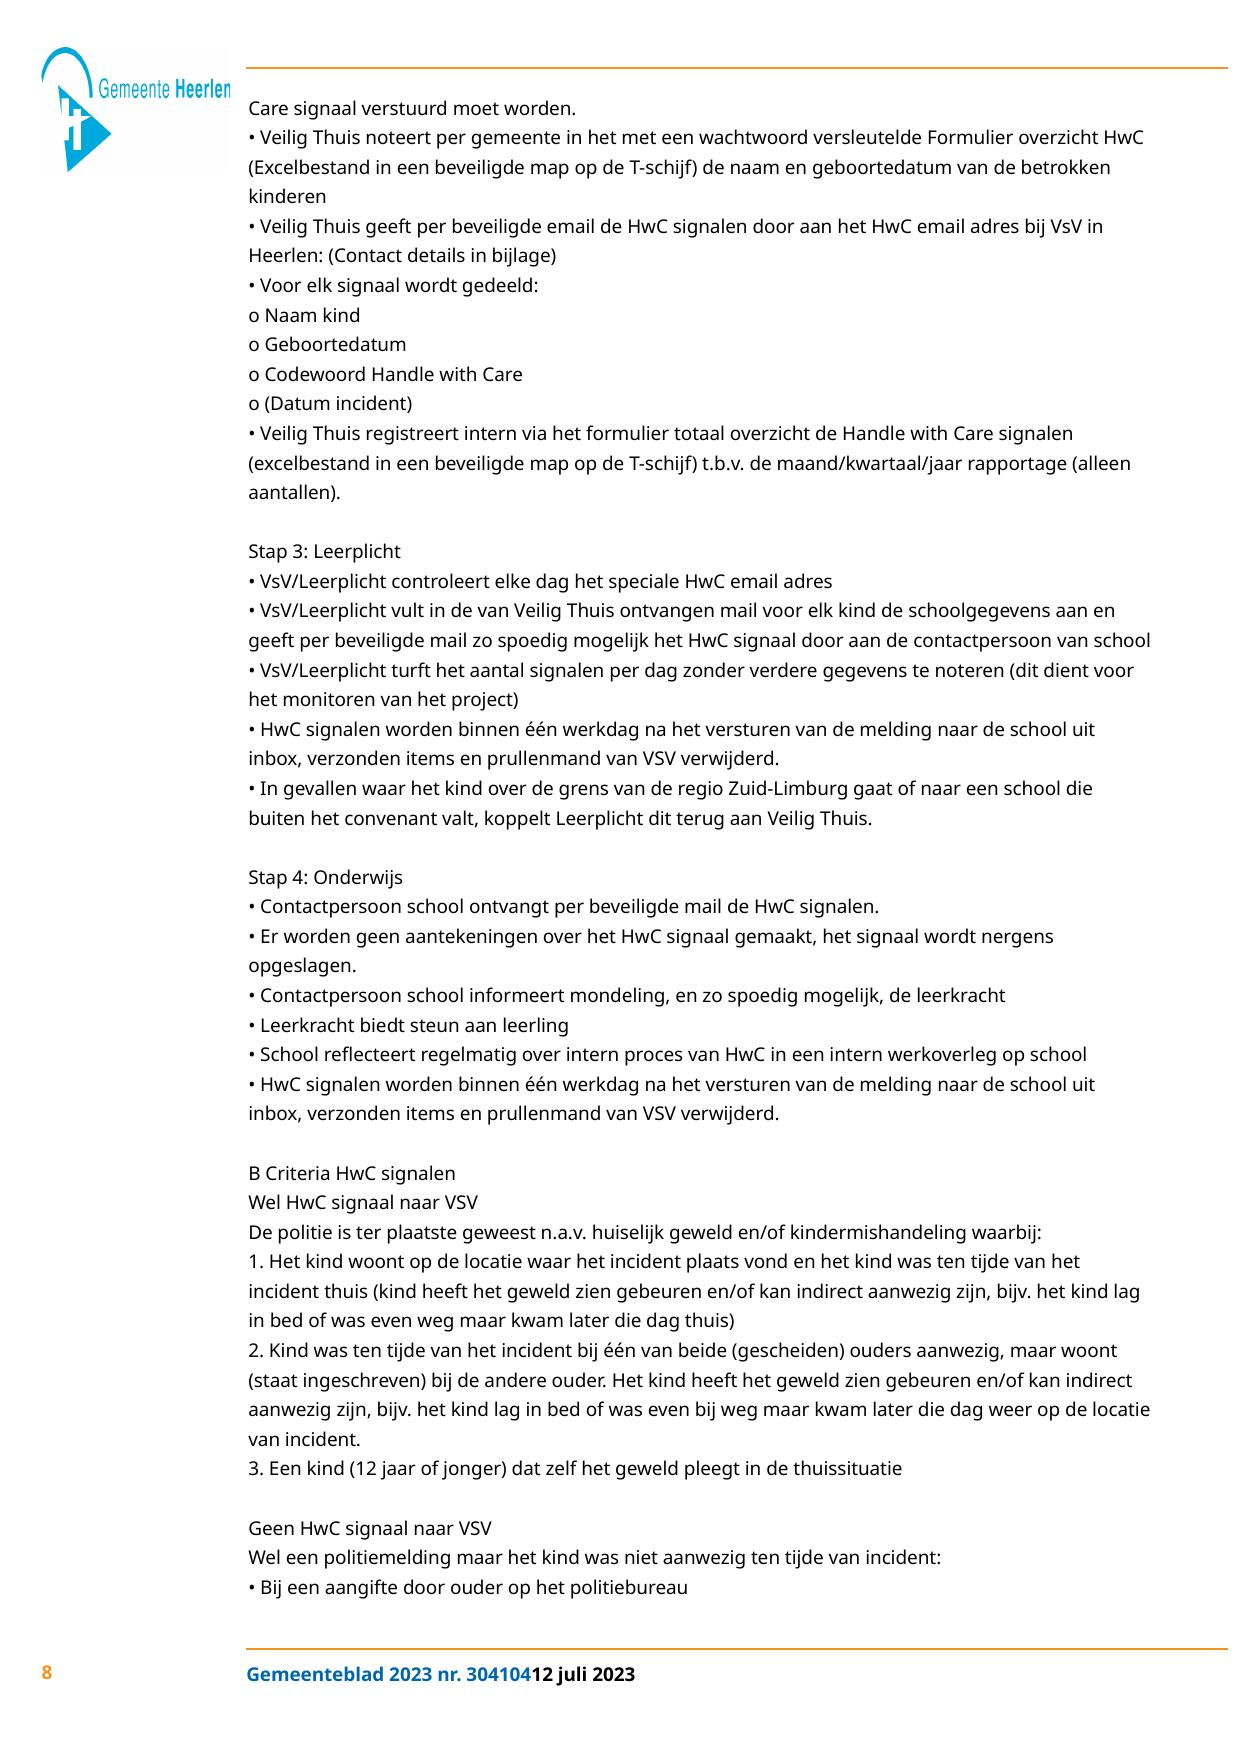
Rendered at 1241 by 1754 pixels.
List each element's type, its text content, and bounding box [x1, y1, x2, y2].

text • VsV/Leerplicht controleert elke dag het speciale HwC email adres [248, 568, 1152, 594]
text • HwC signalen worden binnen één werkdag na het versturen van de melding naar de school uit inbox, verzonden items en prullenmand van VSV verwijderd. [248, 716, 1152, 771]
text Stap 4: Onderwijs [248, 864, 1152, 890]
text • VsV/Leerplicht turft het aantal signalen per dag zonder verdere gegevens te noteren (dit dient voor het monitoren van het project) [248, 657, 1152, 712]
text Care signaal verstuurd moet worden. [248, 95, 1152, 121]
text o (Datum incident) [248, 391, 1152, 416]
text Wel een politiemelding maar het kind was niet aanwezig ten tijde van incident: [248, 1544, 1152, 1570]
text Wel HwC signaal naar VSV [248, 1189, 1152, 1215]
text Stap 3: Leerplicht [248, 538, 1152, 564]
text 3. Een kind (12 jaar of jonger) dat zelf het geweld pleegt in de thuissituatie [248, 1456, 1152, 1481]
text • HwC signalen worden binnen één werkdag na het versturen van de melding naar de school uit inbox, verzonden items en prullenmand van VSV verwijderd. [248, 1071, 1152, 1126]
text Geen HwC signaal naar VSV [248, 1515, 1152, 1541]
text • Leerkracht biedt steun aan leerling [248, 1012, 1152, 1038]
text o Codewoord Handle with Care [248, 361, 1152, 387]
text • Veilig Thuis noteert per gemeente in het met een wachtwoord versleutelde Formulier overzicht HwC (Excelbestand in een beveiligde map op de T-schijf) de naam en geboortedatum van de betrokken kinderen [248, 124, 1152, 209]
text • School reflecteert regelmatig over intern proces van HwC in een intern werkoverleg op school [248, 1041, 1152, 1067]
text • Bij een aangifte door ouder op het politiebureau [248, 1574, 1152, 1600]
text De politie is ter plaatste geweest n.a.v. huiselijk geweld en/of kindermishandeling waarbij: [248, 1219, 1152, 1245]
text 1. Het kind woont op de locatie waar het incident plaats vond en het kind was ten tijde van het incident thuis (kind heeft het geweld zien gebeuren en/of kan indirect aanwezig zijn, bijv. het kind lag in bed of was even weg maar kwam later die dag thuis) [248, 1248, 1152, 1333]
text o Geboortedatum [248, 331, 1152, 357]
text • Veilig Thuis geeft per beveiligde email de HwC signalen door aan het HwC email adres bij VsV in Heerlen: (Contact details in bijlage) [248, 213, 1152, 268]
picture [41, 47, 59, 70]
text • In gevallen waar het kind over de grens van de regio Zuid-Limburg gaat of naar een school die buiten het convenant valt, koppelt Leerplicht dit terug aan Veilig Thuis. [248, 775, 1152, 831]
text • Veilig Thuis registreert intern via het formulier totaal overzicht de Handle with Care signalen (excelbestand in een beveiligde map op de T-schijf) t.b.v. de maand/kwartaal/jaar rapportage (alleen aantallen). [248, 420, 1152, 505]
text • Er worden geen aantekeningen over het HwC signaal gemaakt, het signaal wordt nergens opgeslagen. [248, 923, 1152, 978]
text • Voor elk signaal wordt gedeeld: [248, 272, 1152, 298]
text • VsV/Leerplicht vult in de van Veilig Thuis ontvangen mail voor elk kind de schoolgegevens aan en geeft per beveiligde mail zo spoedig mogelijk het HwC signaal door aan de contactpersoon van school [248, 598, 1152, 653]
text • Contactpersoon school informeert mondeling, en zo spoedig mogelijk, de leerkracht [248, 982, 1152, 1008]
text 2. Kind was ten tijde van het incident bij één van beide (gescheiden) ouders aanwezig, maar woont (staat ingeschreven) bij de andere ouder. Het kind heeft het geweld zien gebeuren en/of kan indirect aanwezig zijn, bijv. het kind lag in bed of was even bij weg maar kwam later die dag weer op de locatie van incident. [248, 1337, 1152, 1452]
text B Criteria HwC signalen [248, 1160, 1152, 1186]
text • Contactpersoon school ontvangt per beveiligde mail de HwC signalen. [248, 893, 1152, 919]
text o Naam kind [248, 302, 1152, 328]
picture [41, 47, 231, 172]
